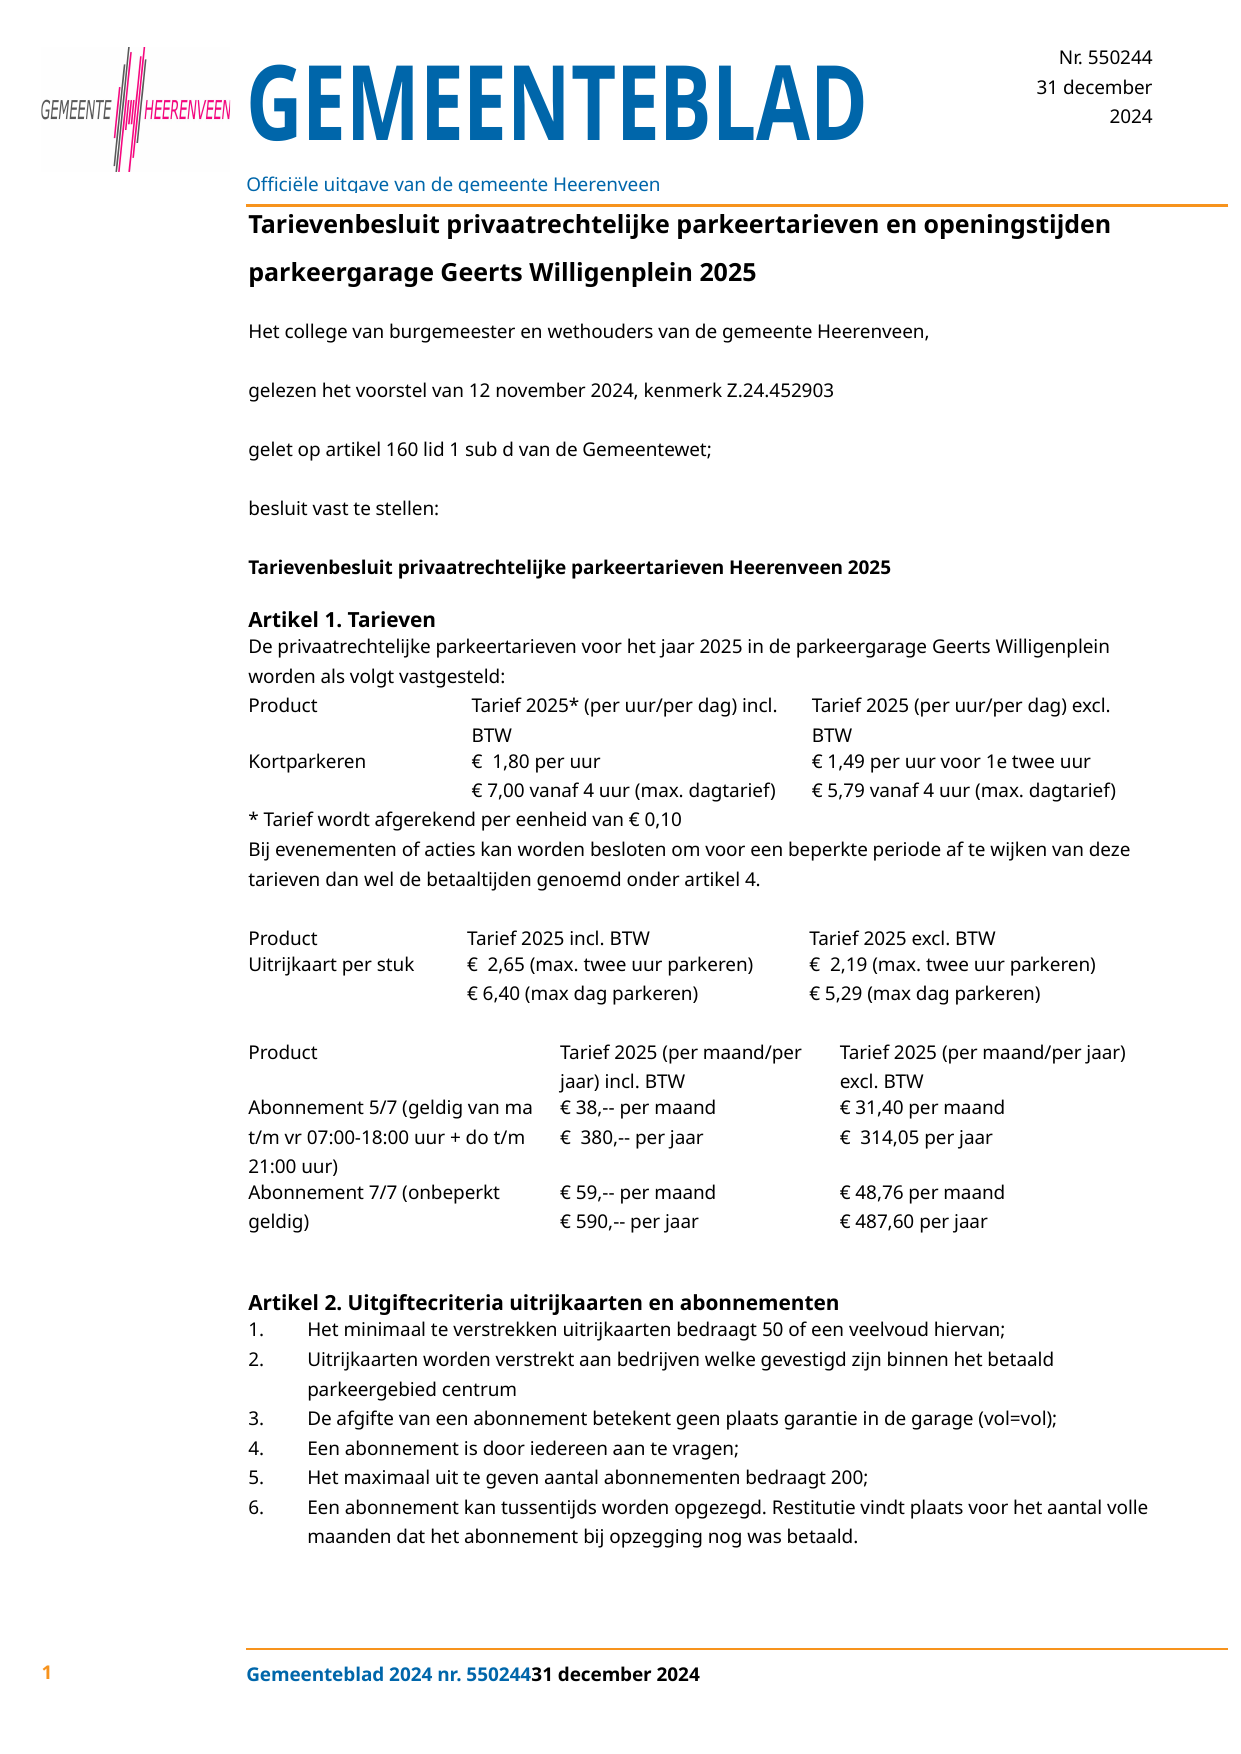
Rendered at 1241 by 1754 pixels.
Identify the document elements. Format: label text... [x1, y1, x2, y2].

text besluit vast te stellen: [248, 495, 1152, 521]
list Een abonnement is door iedereen aan te vragen; [248, 1435, 1152, 1461]
table_cell € 48,76 per maand € 487,60 per jaar [840, 1179, 1152, 1264]
text Artikel 2. Uitgiftecriteria uitrijkaarten en abonnementen [248, 1288, 1152, 1317]
table_cell € 31,40 per maand € 314,05 per jaar [840, 1094, 1152, 1179]
table_header Tarief 2025 (per maand/per jaar) incl. BTW [560, 1039, 839, 1094]
table_header Product [248, 925, 467, 951]
text gelezen het voorstel van 12 november 2024, kenmerk Z.24.452903 [248, 377, 1152, 403]
list Uitrijkaarten worden verstrekt aan bedrijven welke gevestigd zijn binnen het betaald parkeergebied centrum [248, 1346, 1152, 1401]
text Tarievenbesluit privaatrechtelijke parkeertarieven en openingstijden parkeergarage Geerts Willigenplein 2025 [248, 207, 1152, 288]
table_cell € 1,49 per uur voor 1e twee uur € 5,79 vanaf 4 uur (max. dagtarief) [812, 748, 1152, 803]
list Het minimaal te verstrekken uitrijkaarten bedraagt 50 of een veelvoud hiervan; [248, 1317, 1152, 1342]
text Tarievenbesluit privaatrechtelijke parkeertarieven Heerenveen 2025 [248, 554, 1152, 580]
text gelet op artikel 160 lid 1 sub d van de Gemeentewet; [248, 436, 1152, 462]
table_header Tarief 2025 (per maand/per jaar) excl. BTW [840, 1039, 1152, 1094]
text De privaatrechtelijke parkeertarieven voor het jaar 2025 in de parkeergarage Geerts Willigenplein worden als volgt vastgesteld: [248, 633, 1152, 689]
table_cell € 38,-- per maand € 380,-- per jaar [560, 1094, 839, 1179]
table_header Product [248, 693, 471, 748]
table_cell Uitrijkaart per stuk [248, 951, 467, 1006]
table_cell Abonnement 5/7 (geldig van ma t/m vr 07:00-18:00 uur + do t/m 21:00 uur) [248, 1094, 560, 1179]
table_header Tarief 2025 (per uur/per dag) excl. BTW [812, 693, 1152, 748]
list De afgifte van een abonnement betekent geen plaats garantie in de garage (vol=vol); [248, 1405, 1152, 1431]
text Het college van burgemeester en wethouders van de gemeente Heerenveen, [248, 318, 1152, 344]
table_header Product [248, 1039, 560, 1094]
table_header Tarief 2025 incl. BTW [467, 925, 809, 951]
list Het maximaal uit te geven aantal abonnementen bedraagt 200; [248, 1464, 1152, 1490]
text Artikel 1. Tarieven [248, 605, 1152, 633]
table_cell € 2,65 (max. twee uur parkeren) € 6,40 (max dag parkeren) [467, 951, 809, 1006]
table_header Tarief 2025* (per uur/per dag) incl. BTW [471, 693, 812, 748]
table_cell Abonnement 7/7 (onbeperkt geldig) [248, 1179, 560, 1264]
text Bij evenementen of acties kan worden besloten om voor een beperkte periode af te wijken van deze tarieven dan wel de betaaltijden genoemd onder artikel 4. [248, 836, 1152, 891]
table_cell Kortparkeren [248, 748, 471, 803]
picture [41, 47, 231, 172]
table_cell € 59,-- per maand € 590,-- per jaar [560, 1179, 839, 1264]
list Een abonnement kan tussentijds worden opgezegd. Restitutie vindt plaats voor het aantal volle maanden dat het abonnement bij opzegging nog was betaald. [248, 1494, 1152, 1549]
text * Tarief wordt afgerekend per eenheid van € 0,10 [248, 807, 1152, 832]
table_header Tarief 2025 excl. BTW [809, 925, 1152, 951]
table_cell € 1,80 per uur € 7,00 vanaf 4 uur (max. dagtarief) [471, 748, 812, 803]
table_cell € 2,19 (max. twee uur parkeren) € 5,29 (max dag parkeren) [809, 951, 1152, 1006]
